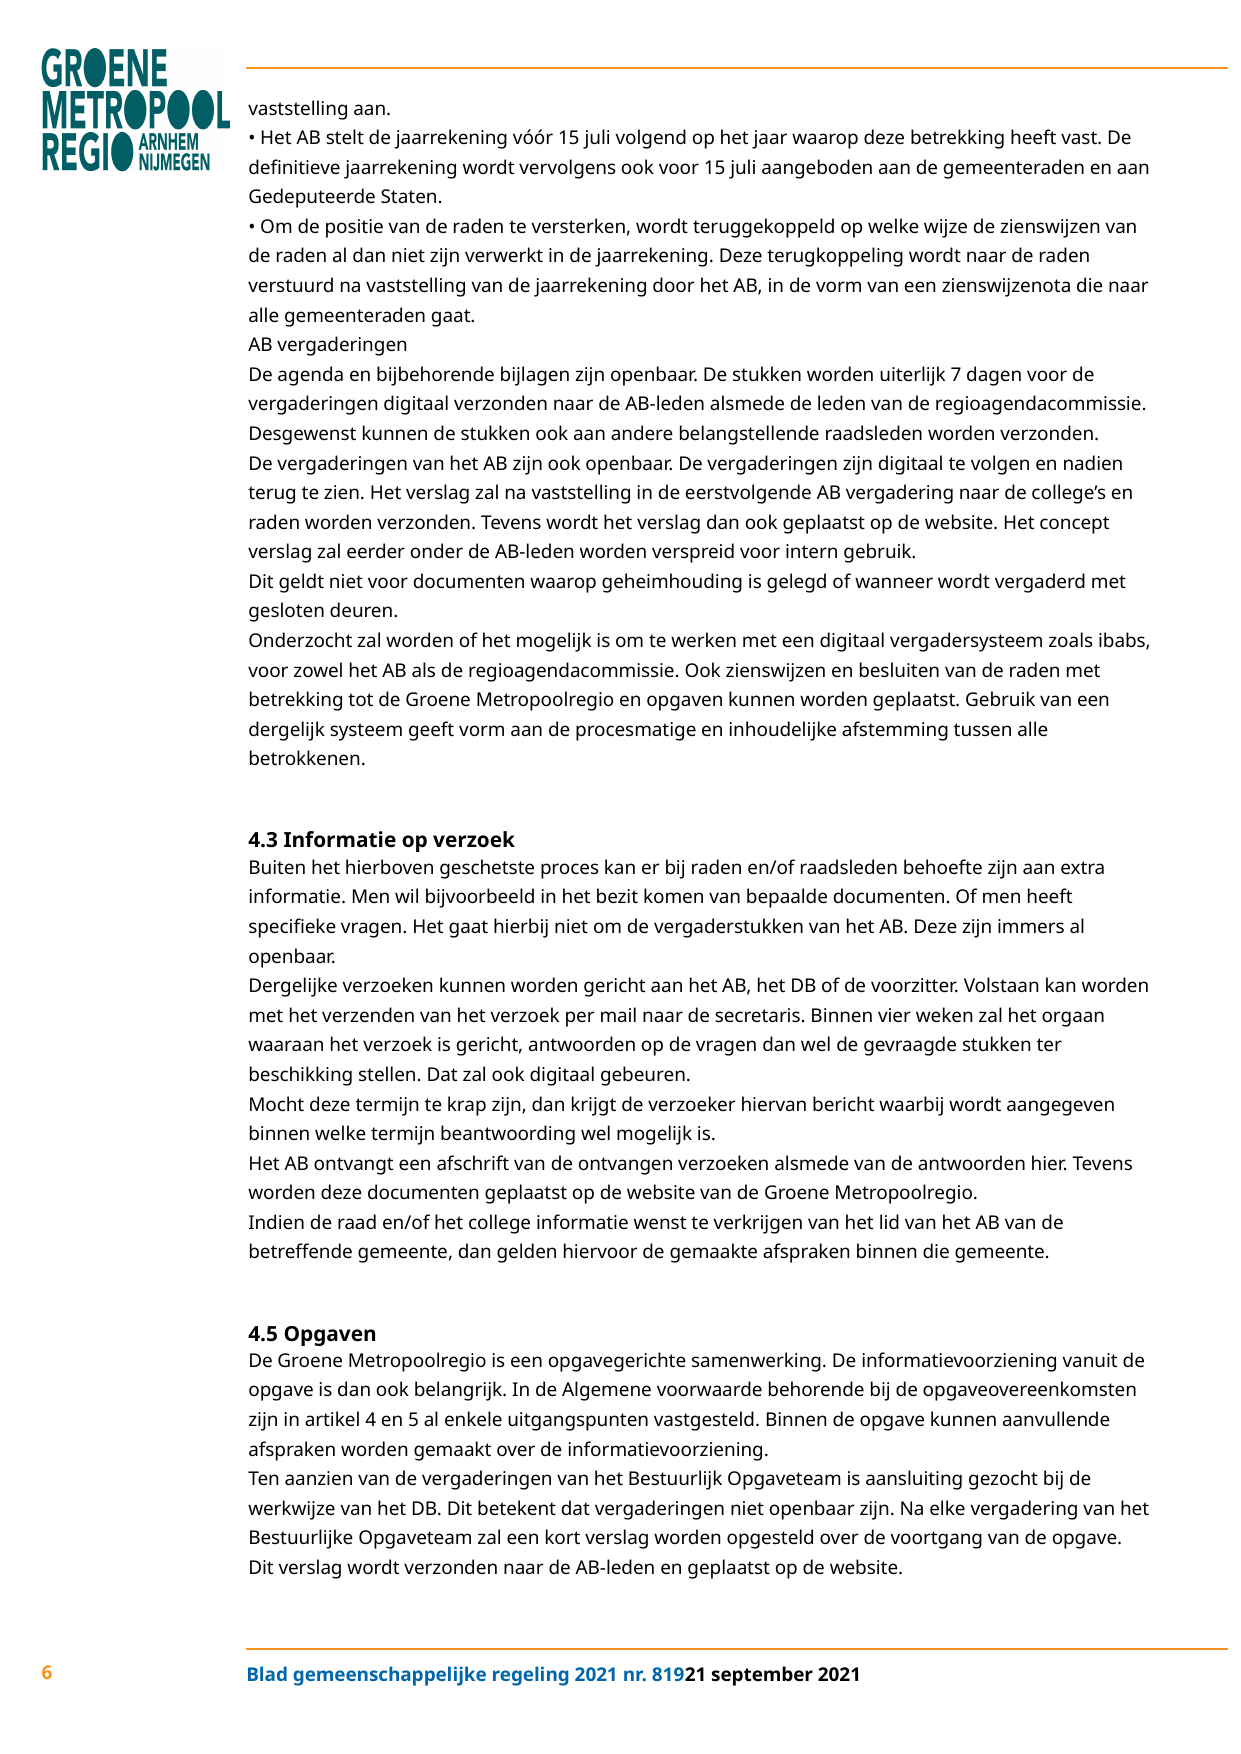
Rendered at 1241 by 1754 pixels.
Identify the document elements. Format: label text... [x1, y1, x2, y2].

text De vergaderingen van het AB zijn ook openbaar. De vergaderingen zijn digitaal te volgen en nadien terug te zien. Het verslag zal na vaststelling in de eerstvolgende AB vergadering naar de college’s en raden worden verzonden. Tevens wordt het verslag dan ook geplaatst op de website. Het concept verslag zal eerder onder de AB-leden worden verspreid voor intern gebruik. [248, 450, 1152, 564]
text 4.5 Opgaven [248, 1319, 1152, 1347]
text De agenda en bijbehorende bijlagen zijn openbaar. De stukken worden uiterlijk 7 dagen voor de vergaderingen digitaal verzonden naar de AB-leden alsmede de leden van de regioagendacommissie. Desgewenst kunnen de stukken ook aan andere belangstellende raadsleden worden verzonden. [248, 361, 1152, 446]
text Onderzocht zal worden of het mogelijk is om te werken met een digitaal vergadersysteem zoals ibabs, voor zowel het AB als de regioagendacommissie. Ook zienswijzen en besluiten van de raden met betrekking tot de Groene Metropoolregio en opgaven kunnen worden geplaatst. Gebruik van een dergelijk systeem geeft vorm aan de procesmatige en inhoudelijke afstemming tussen alle betrokkenen. [248, 627, 1152, 771]
text Het AB ontvangt een afschrift van de ontvangen verzoeken alsmede van de antwoorden hier. Tevens worden deze documenten geplaatst op de website van de Groene Metropoolregio. [248, 1150, 1152, 1205]
text Mocht deze termijn te krap zijn, dan krijgt de verzoeker hiervan bericht waarbij wordt aangegeven binnen welke termijn beantwoording wel mogelijk is. [248, 1091, 1152, 1146]
text • Om de positie van de raden te versterken, wordt teruggekoppeld op welke wijze de zienswijzen van de raden al dan niet zijn verwerkt in de jaarrekening. Deze terugkoppeling wordt naar de raden verstuurd na vaststelling van de jaarrekening door het AB, in de vorm van een zienswijzenota die naar alle gemeenteraden gaat. [248, 213, 1152, 328]
text Ten aanzien van de vergaderingen van het Bestuurlijk Opgaveteam is aansluiting gezocht bij de werkwijze van het DB. Dit betekent dat vergaderingen niet openbaar zijn. Na elke vergadering van het Bestuurlijke Opgaveteam zal een kort verslag worden opgesteld over de voortgang van de opgave. Dit verslag wordt verzonden naar de AB-leden en geplaatst op de website. [248, 1465, 1152, 1580]
text 4.3 Informatie op verzoek [248, 826, 1152, 854]
text vaststelling aan. [248, 95, 1152, 121]
text Dit geldt niet voor documenten waarop geheimhouding is gelegd of wanneer wordt vergaderd met gesloten deuren. [248, 568, 1152, 623]
text De Groene Metropoolregio is een opgavegerichte samenwerking. De informatievoorziening vanuit de opgave is dan ook belangrijk. In de Algemene voorwaarde behorende bij de opgaveovereenkomsten zijn in artikel 4 en 5 al enkele uitgangspunten vastgesteld. Binnen de opgave kunnen aanvullende afspraken worden gemaakt over de informatievoorziening. [248, 1347, 1152, 1462]
text • Het AB stelt de jaarrekening vóór 15 juli volgend op het jaar waarop deze betrekking heeft vast. De definitieve jaarrekening wordt vervolgens ook voor 15 juli aangeboden aan de gemeenteraden en aan Gedeputeerde Staten. [248, 124, 1152, 209]
text Buiten het hierboven geschetste proces kan er bij raden en/of raadsleden behoefte zijn aan extra informatie. Men wil bijvoorbeeld in het bezit komen van bepaalde documenten. Of men heeft specifieke vragen. Het gaat hierbij niet om de vergaderstukken van het AB. Deze zijn immers al openbaar. [248, 854, 1152, 968]
text Dergelijke verzoeken kunnen worden gericht aan het AB, het DB of de voorzitter. Volstaan kan worden met het verzenden van het verzoek per mail naar de secretaris. Binnen vier weken zal het orgaan waaraan het verzoek is gericht, antwoorden op de vragen dan wel de gevraagde stukken ter beschikking stellen. Dat zal ook digitaal gebeuren. [248, 972, 1152, 1087]
picture [41, 47, 231, 172]
text AB vergaderingen [248, 331, 1152, 357]
text Indien de raad en/of het college informatie wenst te verkrijgen van het lid van het AB van de betreffende gemeente, dan gelden hiervoor de gemaakte afspraken binnen die gemeente. [248, 1209, 1152, 1264]
